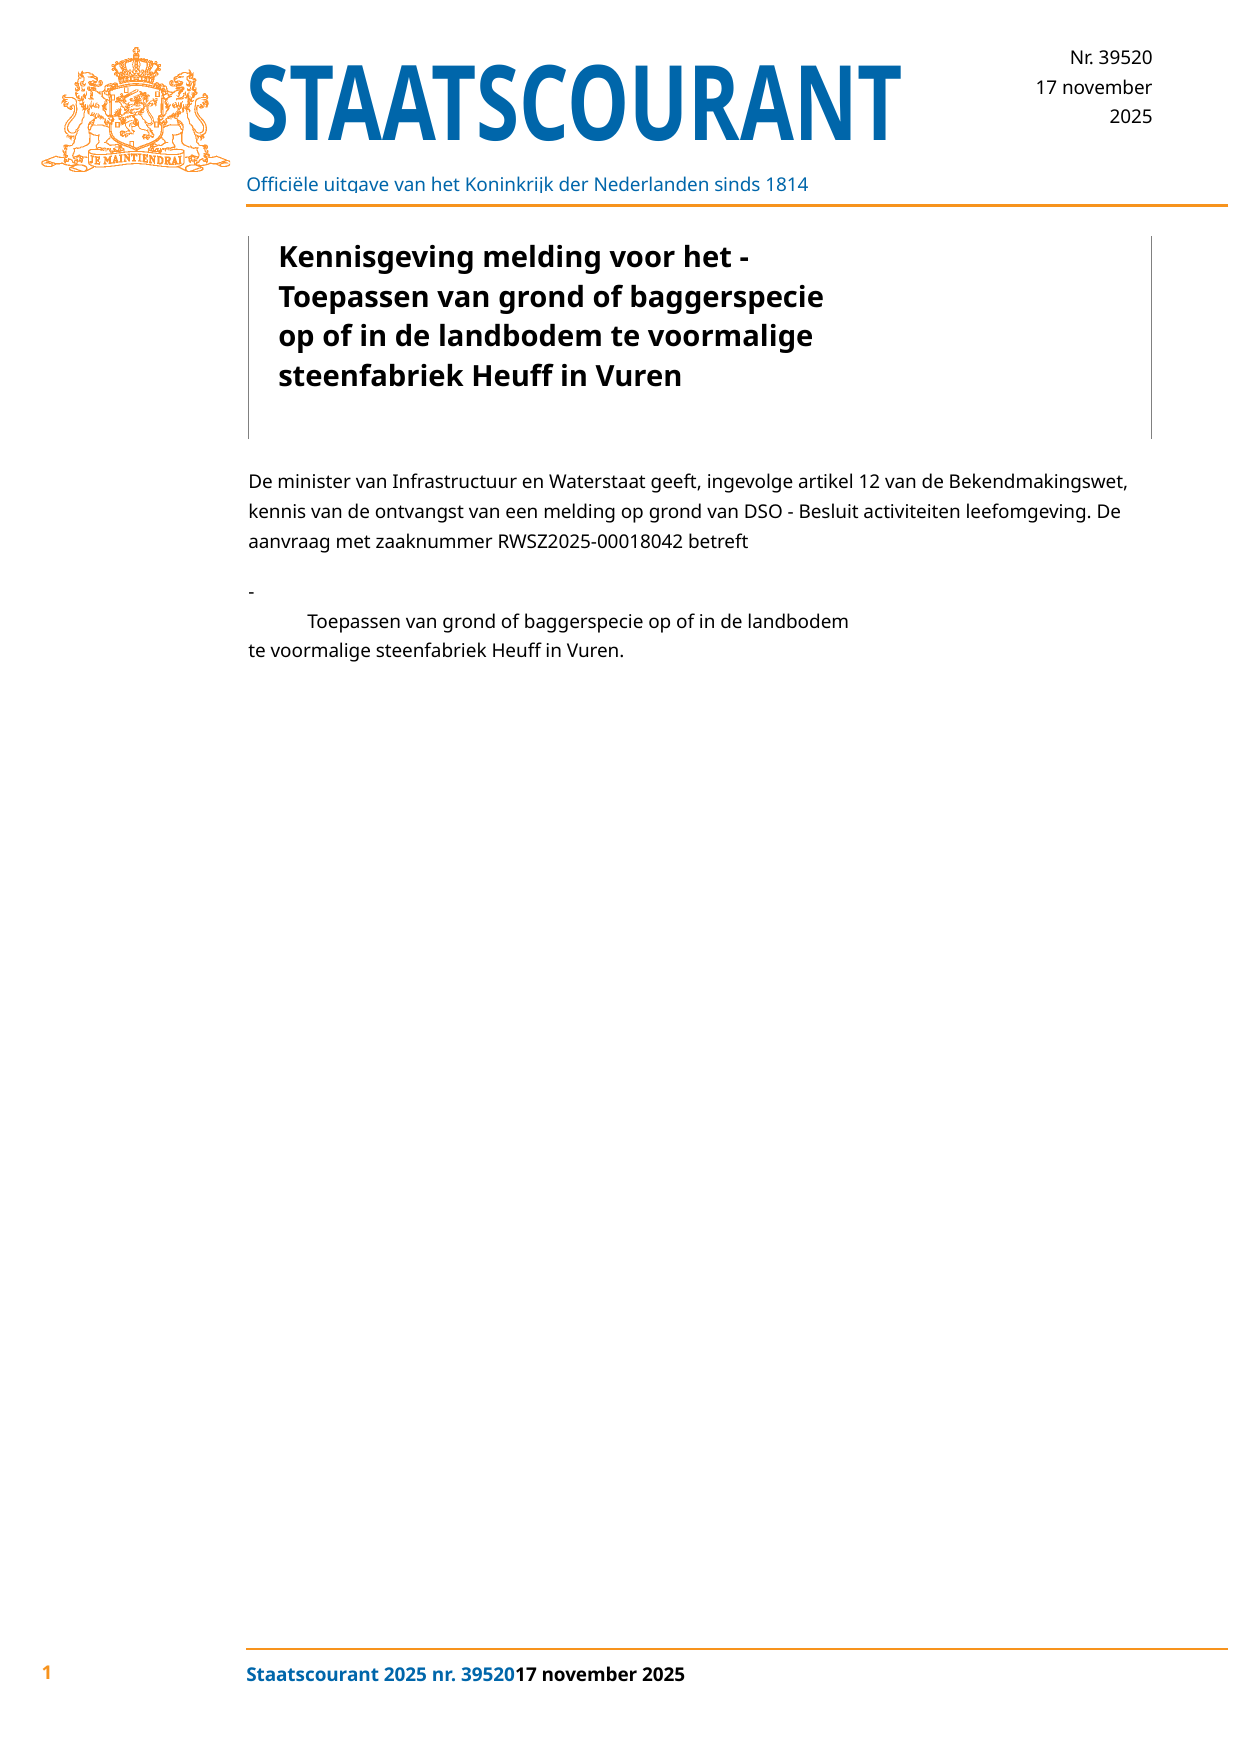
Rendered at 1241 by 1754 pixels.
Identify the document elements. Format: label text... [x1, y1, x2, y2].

picture [41, 47, 231, 172]
table_header [850, 236, 912, 413]
table_header [1090, 236, 1151, 413]
text De minister van Infrastructuur en Waterstaat geeft, ingevolge artikel 12 van de Bekendmakingswet, kennis van de ontvangst van een melding op grond van DSO - Besluit activiteiten leefomgeving. De aanvraag met zaaknummer RWSZ2025-00018042 betreft [248, 469, 1152, 553]
table_header [850, 414, 1151, 439]
table_header Kennisgeving melding voor het -Toepassen van grond of baggerspecie op of in de landbodem te voormalige steenfabriek Heuff in Vuren [249, 236, 850, 439]
picture [912, 236, 1090, 414]
list Toepassen van grond of baggerspecie op of in de landbodem [248, 608, 1152, 633]
text te voormalige steenfabriek Heuff in Vuren. [248, 637, 1152, 663]
